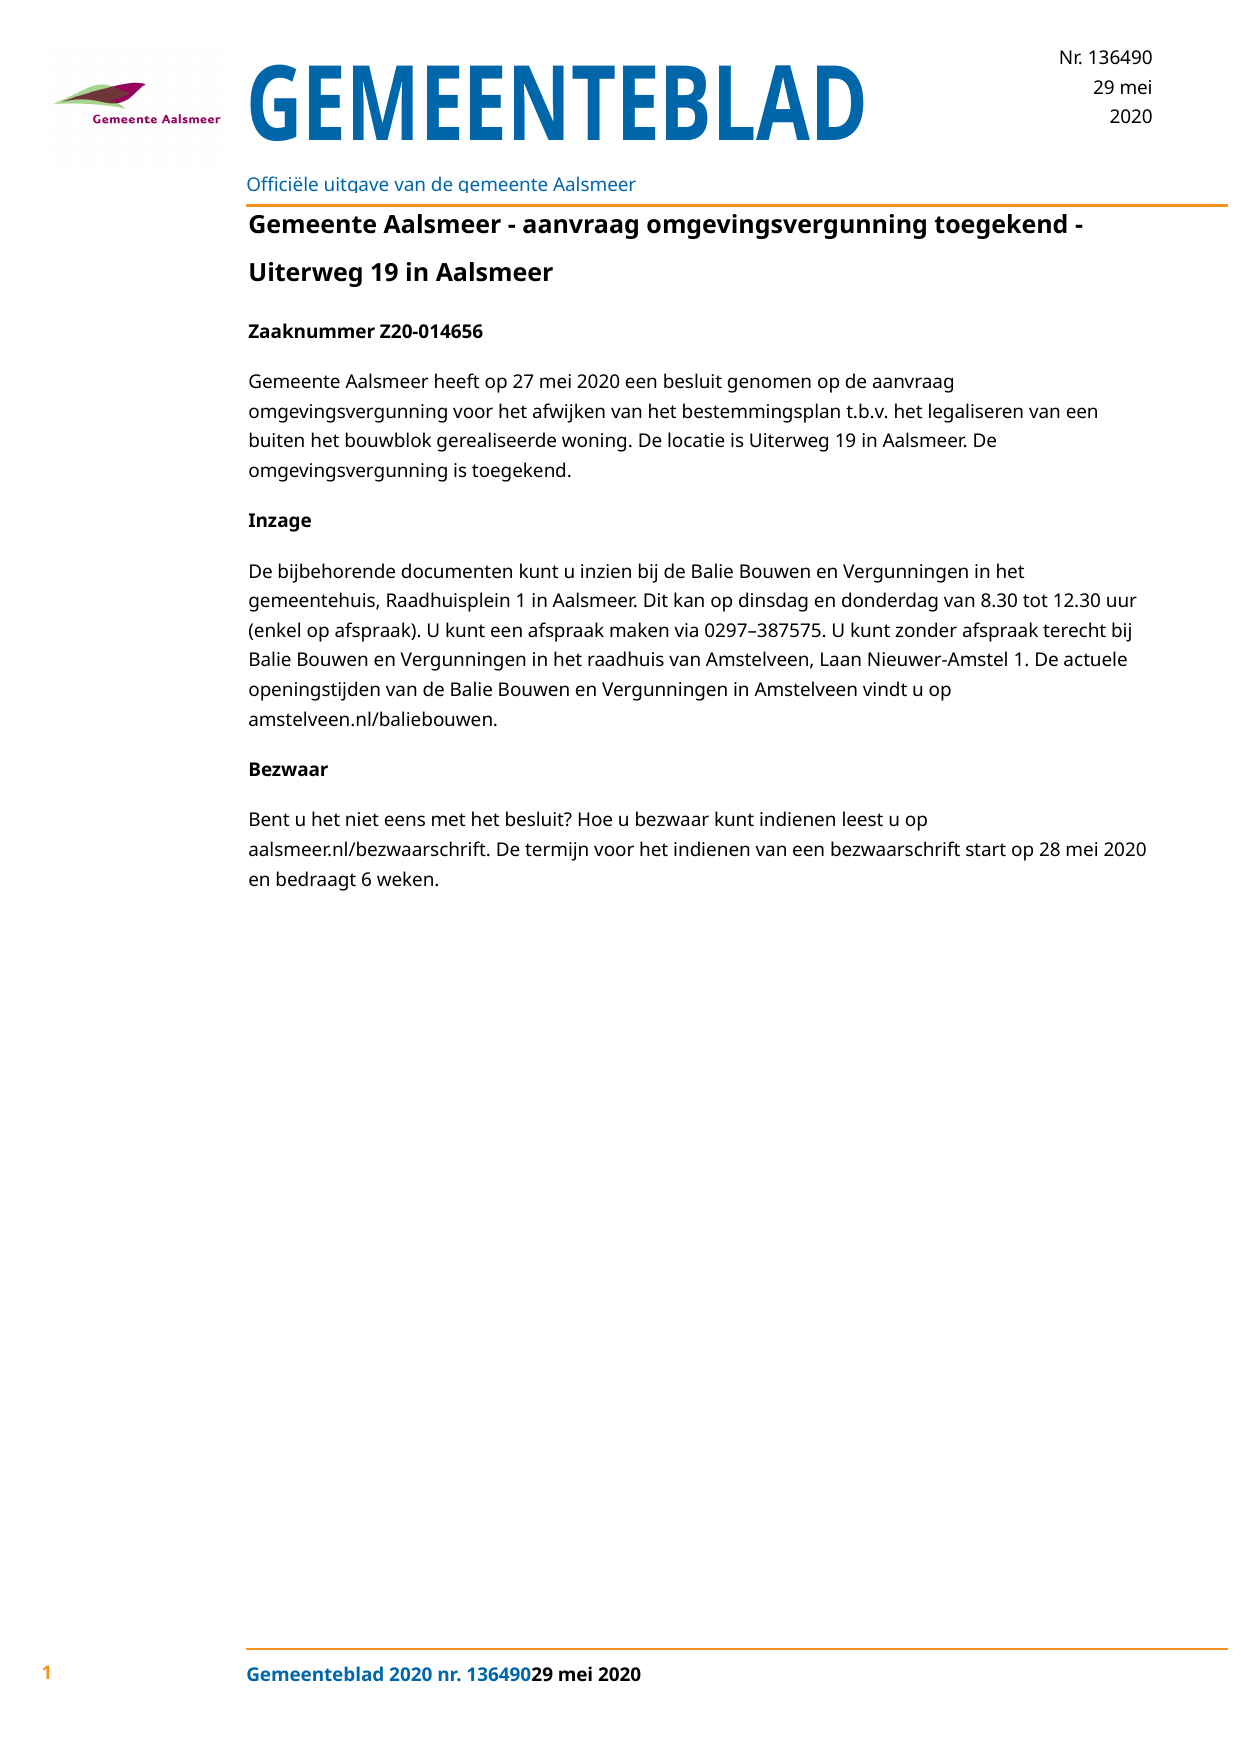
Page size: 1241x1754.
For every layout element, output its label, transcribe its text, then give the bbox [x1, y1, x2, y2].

text Bent u het niet eens met het besluit? Hoe u bezwaar kunt indienen leest u op aalsmeer.nl/bezwaarschrift. De termijn voor het indienen van een bezwaarschrift start op 28 mei 2020 en bedraagt 6 weken. [248, 807, 1152, 892]
picture [41, 47, 231, 172]
text De bijbehorende documenten kunt u inzien bij de Balie Bouwen en Vergunningen in het gemeentehuis, Raadhuisplein 1 in Aalsmeer. Dit kan op dinsdag en donderdag van 8.30 tot 12.30 uur (enkel op afspraak). U kunt een afspraak maken via 0297–387575. U kunt zonder afspraak terecht bij Balie Bouwen en Vergunningen in het raadhuis van Amstelveen, Laan Nieuwer-Amstel 1. De actuele openingstijden van de Balie Bouwen en Vergunningen in Amstelveen vindt u op amstelveen.nl/baliebouwen. [248, 558, 1152, 732]
text Bezwaar [248, 756, 1152, 782]
text Gemeente Aalsmeer - aanvraag omgevingsvergunning toegekend - Uiterweg 19 in Aalsmeer [248, 207, 1152, 288]
text Inzage [248, 507, 1152, 533]
text Zaaknummer Z20-014656 [248, 318, 1152, 344]
text Gemeente Aalsmeer heeft op 27 mei 2020 een besluit genomen op de aanvraag omgevingsvergunning voor het afwijken van het bestemmingsplan t.b.v. het legaliseren van een buiten het bouwblok gerealiseerde woning. De locatie is Uiterweg 19 in Aalsmeer. De omgevingsvergunning is toegekend. [248, 368, 1152, 483]
